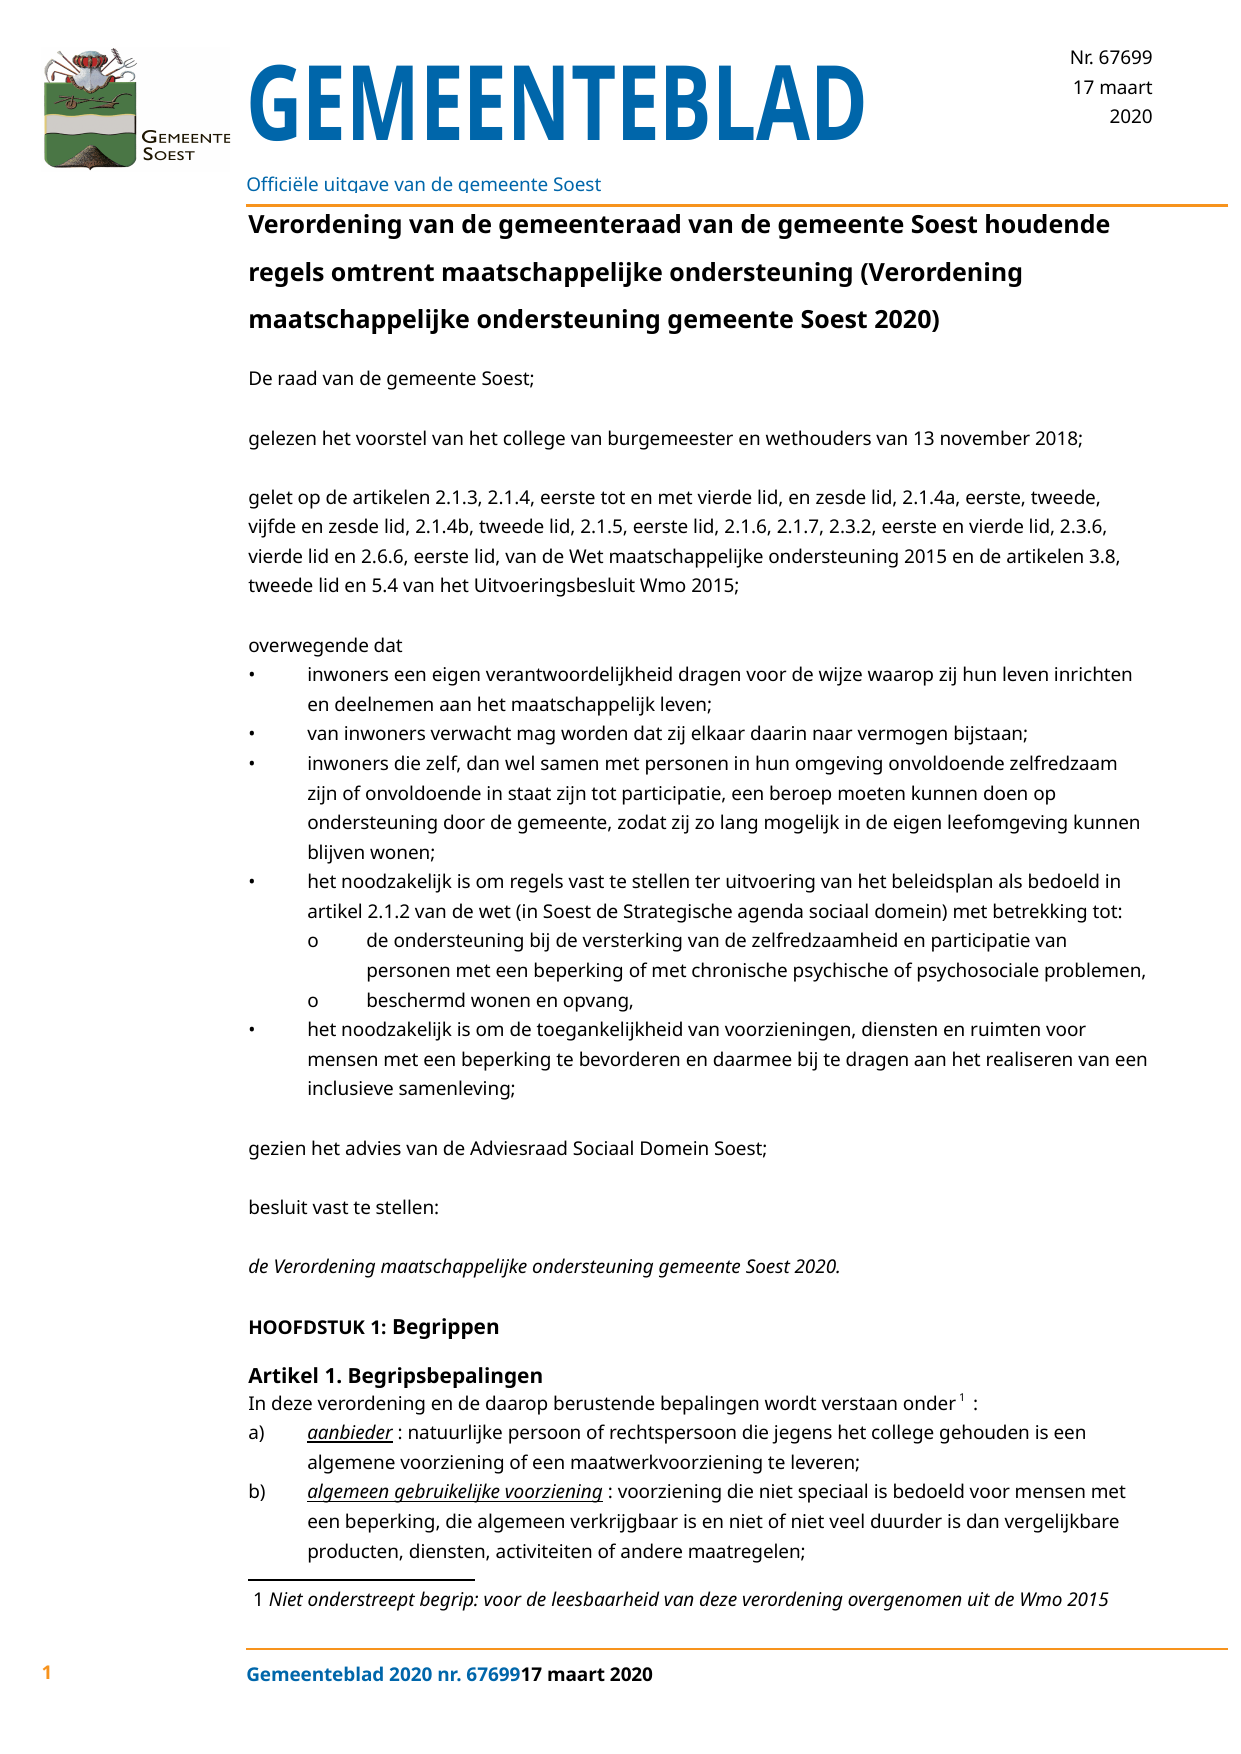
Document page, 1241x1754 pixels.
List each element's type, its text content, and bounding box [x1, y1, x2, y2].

text besluit vast te stellen: [248, 1194, 1152, 1219]
text Niet onderstreept begrip: voor de leesbaarheid van deze verordening overgenomen uit de Wmo 2015 [248, 1586, 1152, 1612]
list het noodzakelijk is om regels vast te stellen ter uitvoering van het beleidsplan als bedoeld in artikel 2.1.2 van de wet (in Soest de Strategische agenda sociaal domein) met betrekking tot: [248, 868, 1152, 924]
list beschermd wonen en opvang, [307, 987, 1152, 1012]
list algemeen gebruikelijke voorziening : voorziening die niet speciaal is bedoeld voor mensen met een beperking, die algemeen verkrijgbaar is en niet of niet veel duurder is dan vergelijkbare producten, diensten, activiteiten of andere maatregelen; [248, 1479, 1152, 1563]
text gelezen het voorstel van het college van burgemeester en wethouders van 13 november 2018; [248, 425, 1152, 450]
text gelet op de artikelen 2.1.3, 2.1.4, eerste tot en met vierde lid, en zesde lid, 2.1.4a, eerste, tweede, vijfde en zesde lid, 2.1.4b, tweede lid, 2.1.5, eerste lid, 2.1.6, 2.1.7, 2.3.2, eerste en vierde lid, 2.3.6, vierde lid en 2.6.6, eerste lid, van de Wet maatschappelijke ondersteuning 2015 en de artikelen 3.8, tweede lid en 5.4 van het Uitvoeringsbesluit Wmo 2015; [248, 484, 1152, 598]
list het noodzakelijk is om de toegankelijkheid van voorzieningen, diensten en ruimten voor mensen met een beperking te bevorderen en daarmee bij te dragen aan het realiseren van een inclusieve samenleving; [248, 1016, 1152, 1101]
list inwoners die zelf, dan wel samen met personen in hun omgeving onvoldoende zelfredzaam zijn of onvoldoende in staat zijn tot participatie, een beroep moeten kunnen doen op ondersteuning door de gemeente, zodat zij zo lang mogelijk in de eigen leefomgeving kunnen blijven wonen; [248, 750, 1152, 864]
text In deze verordening en de daarop berustende bepalingen wordt verstaan onder : [248, 1390, 1152, 1416]
text Verordening van de gemeenteraad van de gemeente Soest houdende regels omtrent maatschappelijke ondersteuning (Verordening maatschappelijke ondersteuning gemeente Soest 2020) [248, 207, 1152, 336]
list van inwoners verwacht mag worden dat zij elkaar daarin naar vermogen bijstaan; [248, 721, 1152, 746]
text overwegende dat [248, 632, 1152, 657]
text HOOFDSTUK 1: Begrippen [248, 1312, 1152, 1341]
text gezien het advies van de Adviesraad Sociaal Domein Soest; [248, 1135, 1152, 1160]
text de Verordening maatschappelijke ondersteuning gemeente Soest 2020. [248, 1253, 1152, 1279]
list aanbieder : natuurlijke persoon of rechtspersoon die jegens het college gehouden is een algemene voorziening of een maatwerkvoorziening te leveren; [248, 1419, 1152, 1475]
list de ondersteuning bij de versterking van de zelfredzaamheid en participatie van personen met een beperking of met chronische psychische of psychosociale problemen, [307, 928, 1152, 983]
text De raad van de gemeente Soest; [248, 366, 1152, 391]
picture [41, 47, 231, 172]
list inwoners een eigen verantwoordelijkheid dragen voor de wijze waarop zij hun leven inrichten en deelnemen aan het maatschappelijk leven; [248, 661, 1152, 717]
text Artikel 1. Begripsbepalingen [248, 1361, 1152, 1390]
